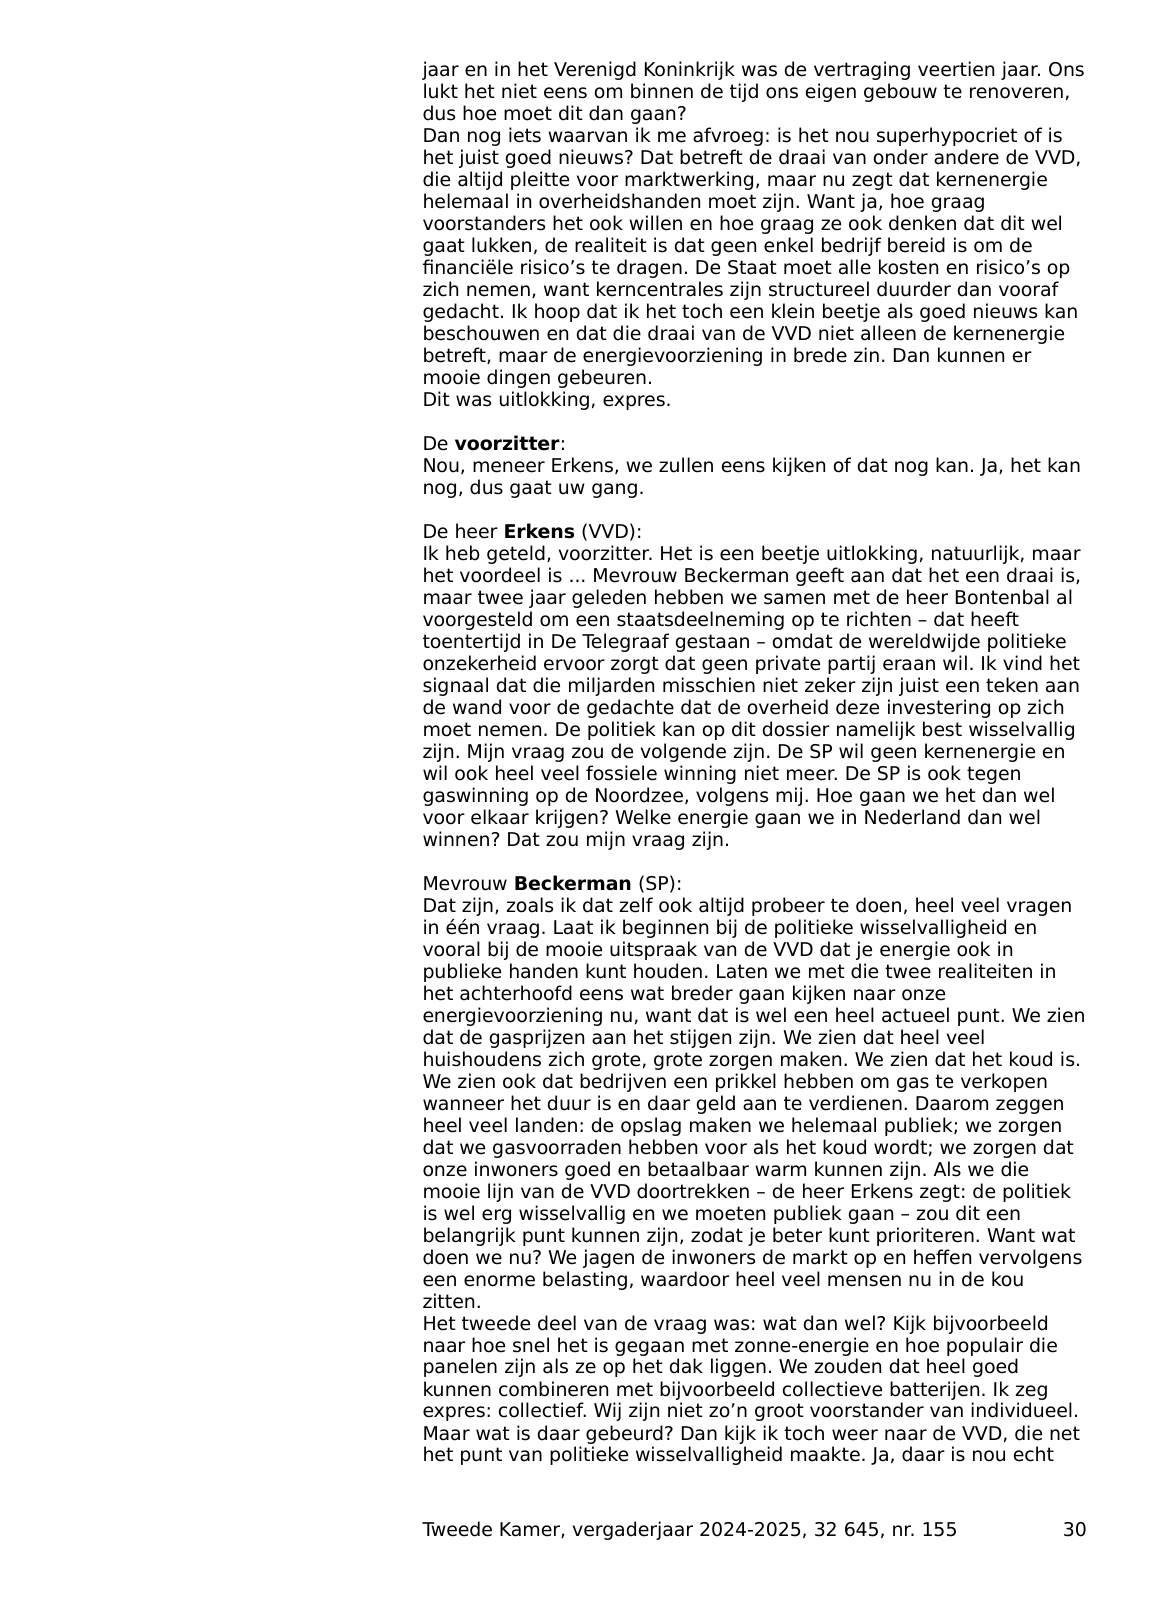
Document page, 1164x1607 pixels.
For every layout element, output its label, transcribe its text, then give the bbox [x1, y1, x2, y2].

text Dan nog iets waarvan ik me afvroeg: is het nou superhypocriet of is het juist goed nieuws? Dat betreft de draai van onder andere de VVD, die altijd pleitte voor marktwerking, maar nu zegt dat kernenergie helemaal in overheidshanden moet zijn. Want ja, hoe graag voorstanders het ook willen en hoe graag ze ook denken dat dit wel gaat lukken, de realiteit is dat geen enkel bedrijf bereid is om de financiële risico’s te dragen. De Staat moet alle kosten en risico’s op zich nemen, want kerncentrales zijn structureel duurder dan vooraf gedacht. Ik hoop dat ik het toch een klein beetje als goed nieuws kan beschouwen en dat die draai van de VVD niet alleen de kernenergie betreft, maar de energievoorziening in brede zin. Dan kunnen er mooie dingen gebeuren. [422, 125, 1087, 389]
text Het tweede deel van de vraag was: wat dan wel? Kijk bijvoorbeeld naar hoe snel het is gegaan met zonne-energie en hoe populair die panelen zijn als ze op het dak liggen. We zouden dat heel goed kunnen combineren met bijvoorbeeld collectieve batterijen. Ik zeg expres: collectief. Wij zijn niet zo’n groot voorstander van individueel. Maar wat is daar gebeurd? Dan kijk ik toch weer naar de VVD, die net het punt van politieke wisselvalligheid maakte. Ja, daar is nou echt [422, 1312, 1087, 1466]
text Dat zijn, zoals ik dat zelf ook altijd probeer te doen, heel veel vragen in één vraag. Laat ik beginnen bij de politieke wisselvalligheid en vooral bij de mooie uitspraak van de VVD dat je energie ook in publieke handen kunt houden. Laten we met die twee realiteiten in het achterhoofd eens wat breder gaan kijken naar onze energievoorziening nu, want dat is wel een heel actueel punt. We zien dat de gasprijzen aan het stijgen zijn. We zien dat heel veel huishoudens zich grote, grote zorgen maken. We zien dat het koud is. We zien ook dat bedrijven een prikkel hebben om gas te verkopen wanneer het duur is en daar geld aan te verdienen. Daarom zeggen heel veel landen: de opslag maken we helemaal publiek; we zorgen dat we gasvoorraden hebben voor als het koud wordt; we zorgen dat onze inwoners goed en betaalbaar warm kunnen zijn. Als we die mooie lijn van de VVD doortrekken – de heer Erkens zegt: de politiek is wel erg wisselvallig en we moeten publiek gaan – zou dit een belangrijk punt kunnen zijn, zodat je beter kunt prioriteren. Want wat doen we nu? We jagen de inwoners de markt op en heffen vervolgens een enorme belasting, waardoor heel veel mensen nu in de kou zitten. [422, 895, 1087, 1312]
text De heer Erkens (VVD): [422, 521, 1087, 543]
text Dit was uitlokking, expres. [422, 389, 1087, 411]
text De voorzitter: [422, 433, 1087, 455]
text jaar en in het Verenigd Koninkrijk was de vertraging veertien jaar. Ons lukt het niet eens om binnen de tijd ons eigen gebouw te renoveren, dus hoe moet dit dan gaan? [422, 59, 1087, 125]
text Ik heb geteld, voorzitter. Het is een beetje uitlokking, natuurlijk, maar het voordeel is ... Mevrouw Beckerman geeft aan dat het een draai is, maar twee jaar geleden hebben we samen met de heer Bontenbal al voorgesteld om een staatsdeelneming op te richten – dat heeft toentertijd in De Telegraaf gestaan – omdat de wereldwijde politieke onzekerheid ervoor zorgt dat geen private partij eraan wil. Ik vind het signaal dat die miljarden misschien niet zeker zijn juist een teken aan de wand voor de gedachte dat de overheid deze investering op zich moet nemen. De politiek kan op dit dossier namelijk best wisselvallig zijn. Mijn vraag zou de volgende zijn. De SP wil geen kernenergie en wil ook heel veel fossiele winning niet meer. De SP is ook tegen gaswinning op de Noordzee, volgens mij. Hoe gaan we het dan wel voor elkaar krijgen? Welke energie gaan we in Nederland dan wel winnen? Dat zou mijn vraag zijn. [422, 543, 1087, 851]
text Mevrouw Beckerman (SP): [422, 873, 1087, 895]
text Nou, meneer Erkens, we zullen eens kijken of dat nog kan. Ja, het kan nog, dus gaat uw gang. [422, 455, 1087, 499]
